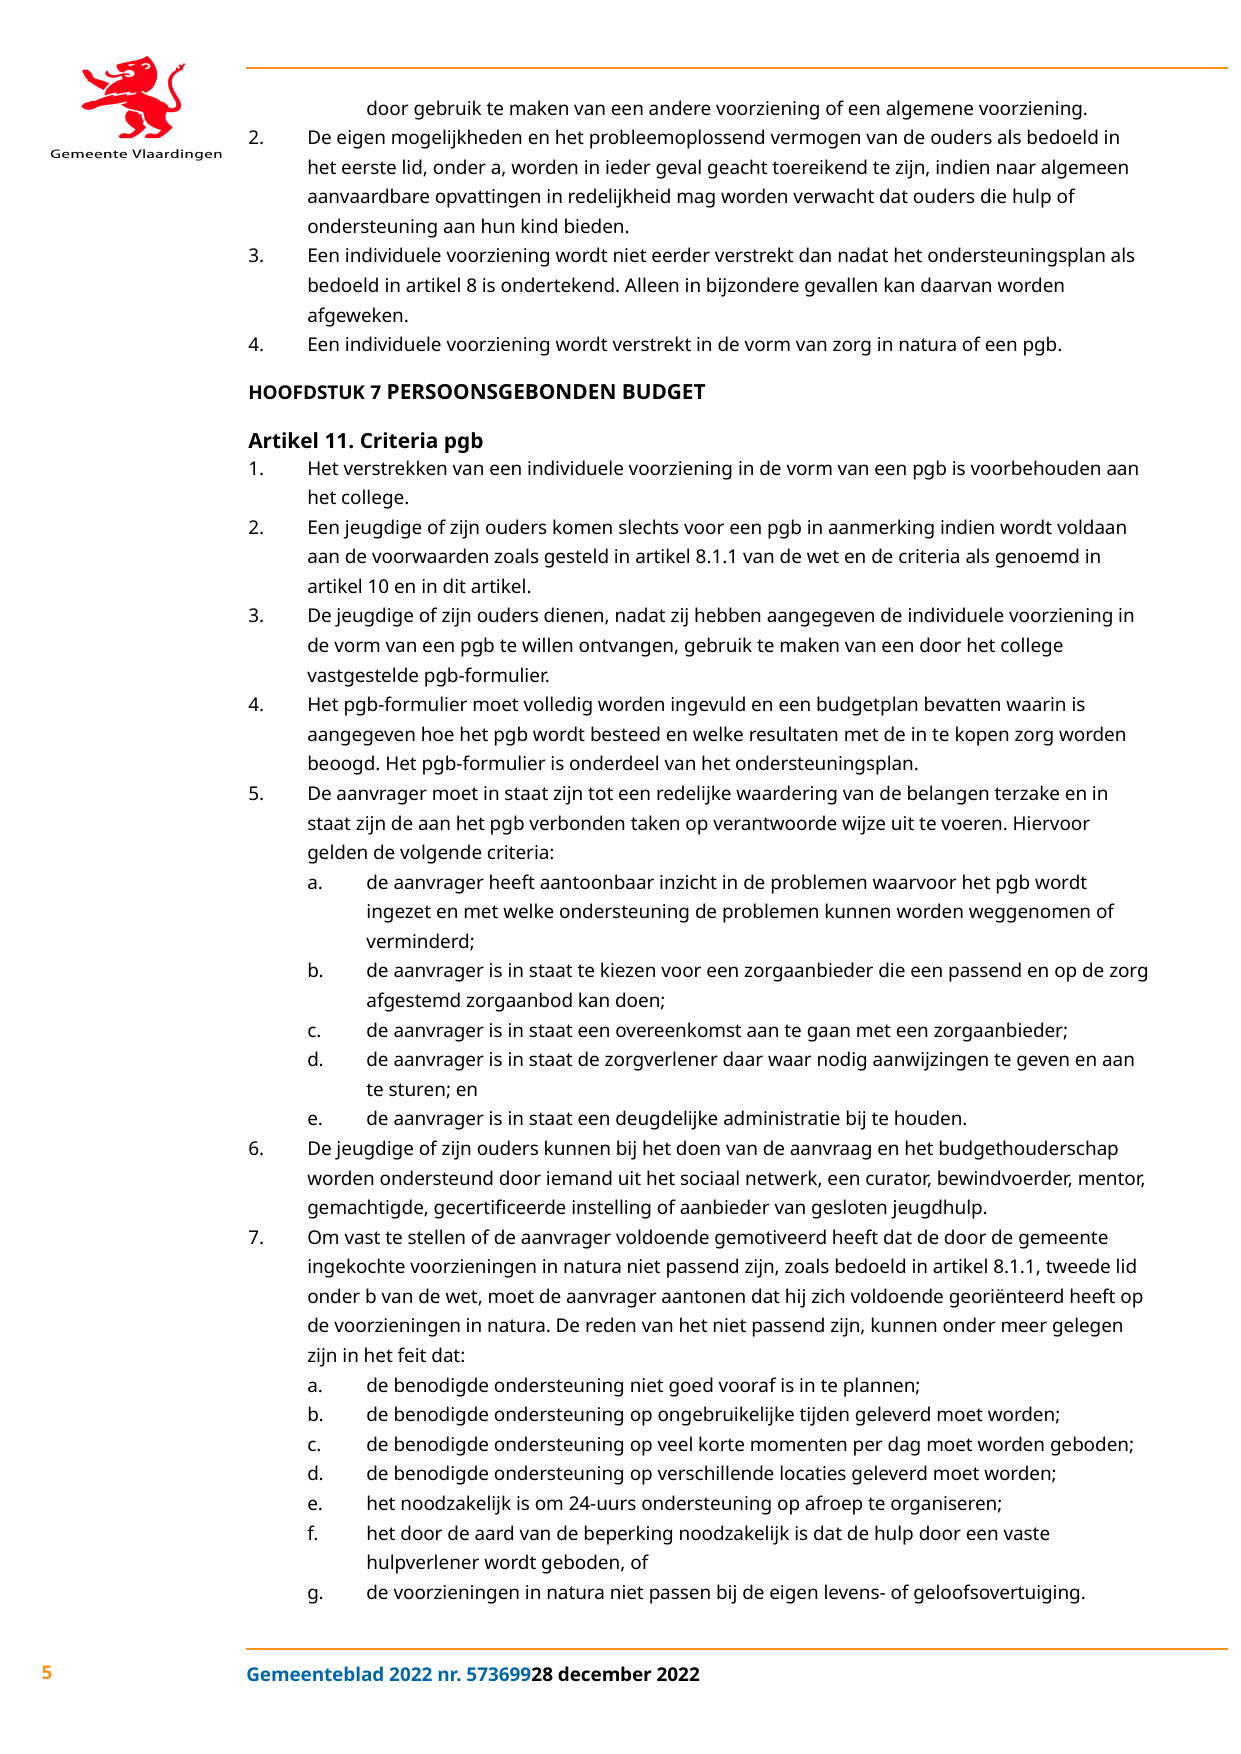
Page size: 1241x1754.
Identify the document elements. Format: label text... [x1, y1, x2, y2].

text Artikel 11. Criteria pgb [248, 426, 1152, 455]
list de voorzieningen in natura niet passen bij de eigen levens- of geloofsovertuiging. [307, 1579, 1152, 1605]
list Het verstrekken van een individuele voorziening in de vorm van een pgb is voorbehouden aan het college. [248, 455, 1152, 510]
list De aanvrager moet in staat zijn tot een redelijke waardering van de belangen terzake en in staat zijn de aan het pgb verbonden taken op verantwoorde wijze uit te voeren. Hiervoor gelden de volgende criteria: [248, 780, 1152, 865]
list de aanvrager is in staat een overeenkomst aan te gaan met een zorgaanbieder; [307, 1017, 1152, 1043]
list Een individuele voorziening wordt verstrekt in de vorm van zorg in natura of een pgb. [248, 331, 1152, 357]
list De eigen mogelijkheden en het probleemoplossend vermogen van de ouders als bedoeld in het eerste lid, onder a, worden in ieder geval geacht toereikend te zijn, indien naar algemeen aanvaardbare opvattingen in redelijkheid mag worden verwacht dat ouders die hulp of ondersteuning aan hun kind bieden. [248, 124, 1152, 239]
text HOOFDSTUK 7 PERSOONSGEBONDEN BUDGET [248, 377, 1152, 406]
list de aanvrager is in staat te kiezen voor een zorgaanbieder die een passend en op de zorg afgestemd zorgaanbod kan doen; [307, 958, 1152, 1013]
list Een individuele voorziening wordt niet eerder verstrekt dan nadat het ondersteuningsplan als bedoeld in artikel 8 is ondertekend. Alleen in bijzondere gevallen kan daarvan worden afgeweken. [248, 243, 1152, 328]
picture [41, 47, 231, 172]
list de benodigde ondersteuning op ongebruikelijke tijden geleverd moet worden; [307, 1401, 1152, 1427]
list door gebruik te maken van een andere voorziening of een algemene voorziening. [307, 95, 1152, 121]
list Een jeugdige of zijn ouders komen slechts voor een pgb in aanmerking indien wordt voldaan aan de voorwaarden zoals gesteld in artikel 8.1.1 van de wet en de criteria als genoemd in artikel 10 en in dit artikel. [248, 514, 1152, 599]
list De jeugdige of zijn ouders dienen, nadat zij hebben aangegeven de individuele voorziening in de vorm van een pgb te willen ontvangen, gebruik te maken van een door het college vastgestelde pgb-formulier. [248, 603, 1152, 688]
list het noodzakelijk is om 24-uurs ondersteuning op afroep te organiseren; [307, 1490, 1152, 1516]
list de aanvrager is in staat de zorgverlener daar waar nodig aanwijzingen te geven en aan te sturen; en [307, 1046, 1152, 1102]
list Om vast te stellen of de aanvrager voldoende gemotiveerd heeft dat de door de gemeente ingekochte voorzieningen in natura niet passend zijn, zoals bedoeld in artikel 8.1.1, tweede lid onder b van de wet, moet de aanvrager aantonen dat hij zich voldoende georiënteerd heeft op de voorzieningen in natura. De reden van het niet passend zijn, kunnen onder meer gelegen zijn in het feit dat: [248, 1224, 1152, 1368]
list Het pgb-formulier moet volledig worden ingevuld en een budgetplan bevatten waarin is aangegeven hoe het pgb wordt besteed en welke resultaten met de in te kopen zorg worden beoogd. Het pgb-formulier is onderdeel van het ondersteuningsplan. [248, 691, 1152, 776]
list de benodigde ondersteuning op veel korte momenten per dag moet worden geboden; [307, 1431, 1152, 1457]
list de aanvrager is in staat een deugdelijke administratie bij te houden. [307, 1106, 1152, 1131]
list de benodigde ondersteuning op verschillende locaties geleverd moet worden; [307, 1461, 1152, 1486]
list de benodigde ondersteuning niet goed vooraf is in te plannen; [307, 1372, 1152, 1398]
list het door de aard van de beperking noodzakelijk is dat de hulp door een vaste hulpverlener wordt geboden, of [307, 1520, 1152, 1575]
list De jeugdige of zijn ouders kunnen bij het doen van de aanvraag en het budgethouderschap worden ondersteund door iemand uit het sociaal netwerk, een curator, bewindvoerder, mentor, gemachtigde, gecertificeerde instelling of aanbieder van gesloten jeugdhulp. [248, 1135, 1152, 1220]
list de aanvrager heeft aantoonbaar inzicht in de problemen waarvoor het pgb wordt ingezet en met welke ondersteuning de problemen kunnen worden weggenomen of verminderd; [307, 869, 1152, 954]
